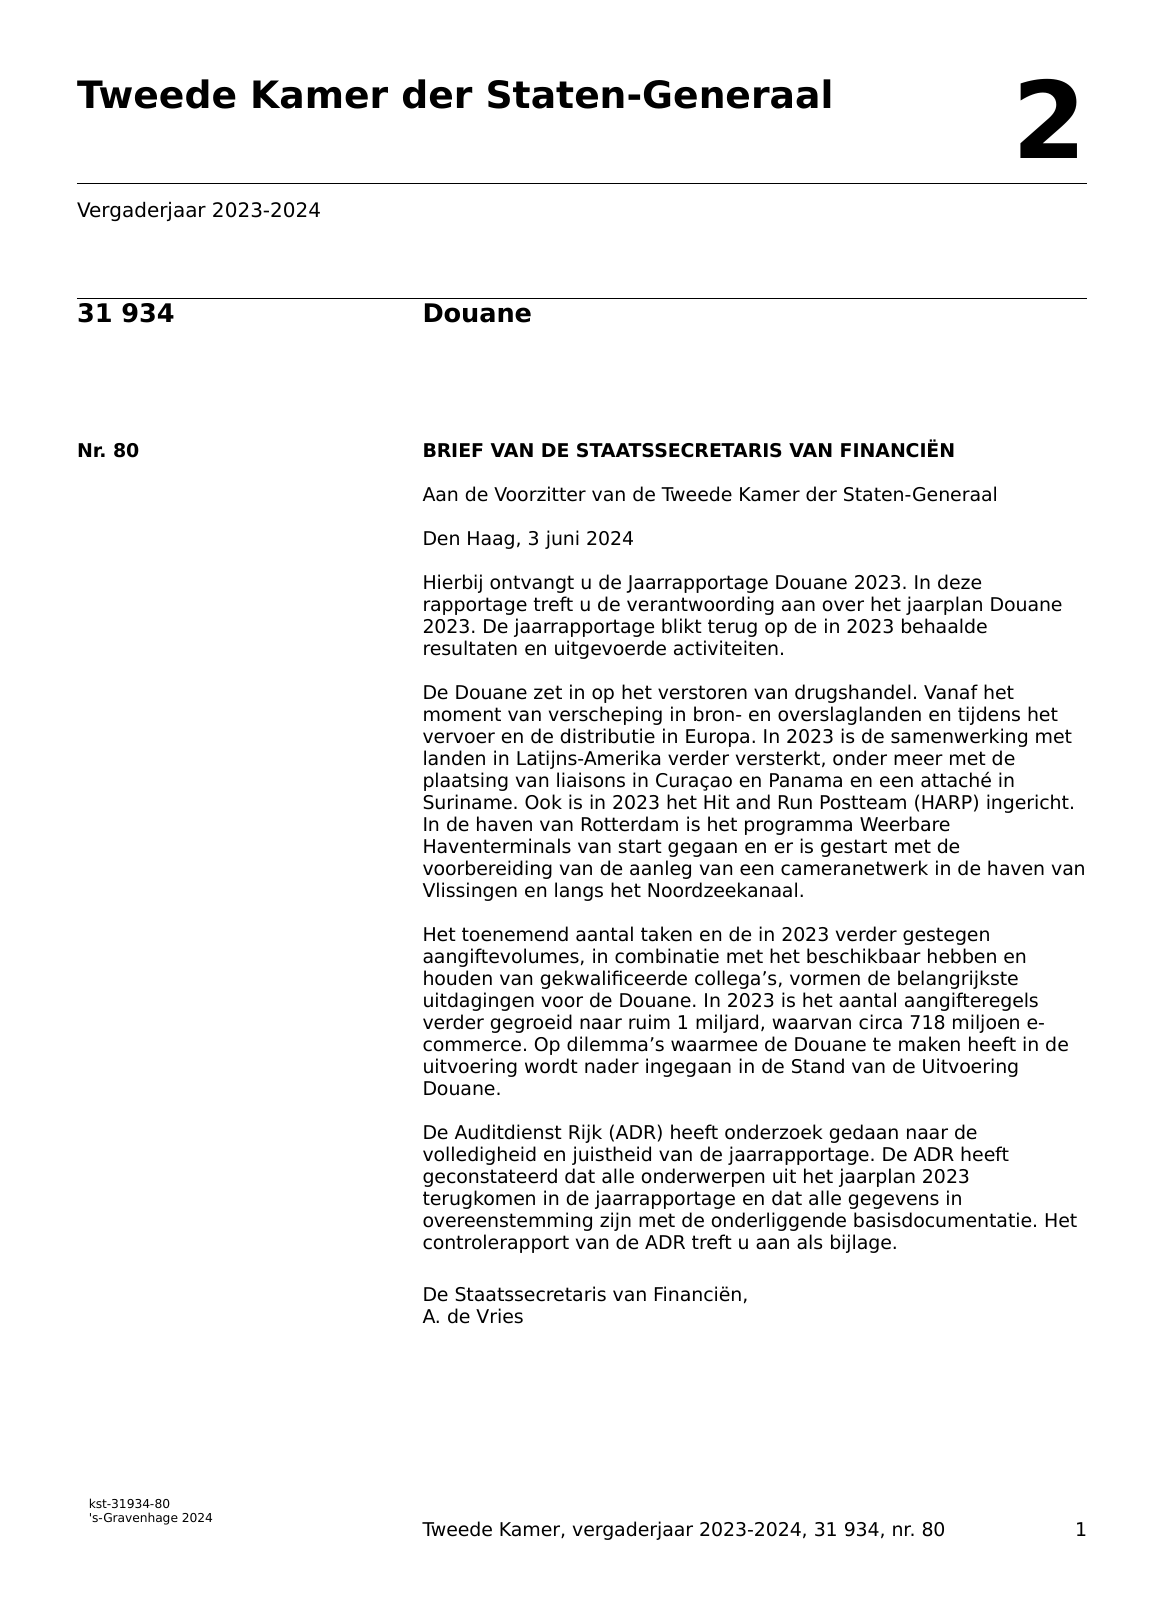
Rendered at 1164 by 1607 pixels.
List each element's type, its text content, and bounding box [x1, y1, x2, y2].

text De Douane zet in op het verstoren van drugshandel. Vanaf het moment van verscheping in bron- en overslaglanden en tijdens het vervoer en de distributie in Europa. In 2023 is de samenwerking met landen in Latijns-Amerika verder versterkt, onder meer met de plaatsing van liaisons in Curaçao en Panama en een attaché in Suriname. Ook is in 2023 het Hit and Run Postteam (HARP) ingericht. In de haven van Rotterdam is het programma Weerbare Haventerminals van start gegaan en er is gestart met de voorbereiding van de aanleg van een cameranetwerk in de haven van Vlissingen en langs het Noordzeekanaal. [422, 682, 1087, 902]
text De Auditdienst Rijk (ADR) heeft onderzoek gedaan naar de volledigheid en juistheid van de jaarrapportage. De ADR heeft geconstateerd dat alle onderwerpen uit het jaarplan 2023 terugkomen in de jaarrapportage en dat alle gegevens in overeenstemming zijn met de onderliggende basisdocumentatie. Het controlerapport van de ADR treft u aan als bijlage. [422, 1122, 1087, 1254]
text kst-31934-80 [88, 1497, 323, 1511]
text 's-Gravenhage 2024 [88, 1511, 323, 1525]
table_header 2 [886, 59, 1087, 183]
text Hierbij ontvangt u de Jaarrapportage Douane 2023. In deze rapportage treft u de verantwoording aan over het jaarplan Douane 2023. De jaarrapportage blikt terug op de in 2023 behaalde resultaten en uitgevoerde activiteiten. [422, 572, 1087, 660]
subtitle 31 934 Douane [77, 299, 1087, 329]
table_cell Vergaderjaar 2023-2024 [77, 184, 1087, 298]
text Den Haag, 3 juni 2024 [422, 528, 1087, 550]
table_header Tweede Kamer der Staten-Generaal [77, 59, 886, 183]
text De Staatssecretaris van Financiën, A. de Vries [422, 1284, 1087, 1328]
text Aan de Voorzitter van de Tweede Kamer der Staten-Generaal [422, 484, 1087, 506]
subtitle Nr. 80 BRIEF VAN DE STAATSSECRETARIS VAN FINANCIËN [77, 440, 1087, 462]
text Het toenemend aantal taken en de in 2023 verder gestegen aangiftevolumes, in combinatie met het beschikbaar hebben en houden van gekwalificeerde collega’s, vormen de belangrijkste uitdagingen voor de Douane. In 2023 is het aantal aangifteregels verder gegroeid naar ruim 1 miljard, waarvan circa 718 miljoen e-commerce. Op dilemma’s waarmee de Douane te maken heeft in de uitvoering wordt nader ingegaan in de Stand van de Uitvoering Douane. [422, 924, 1087, 1100]
